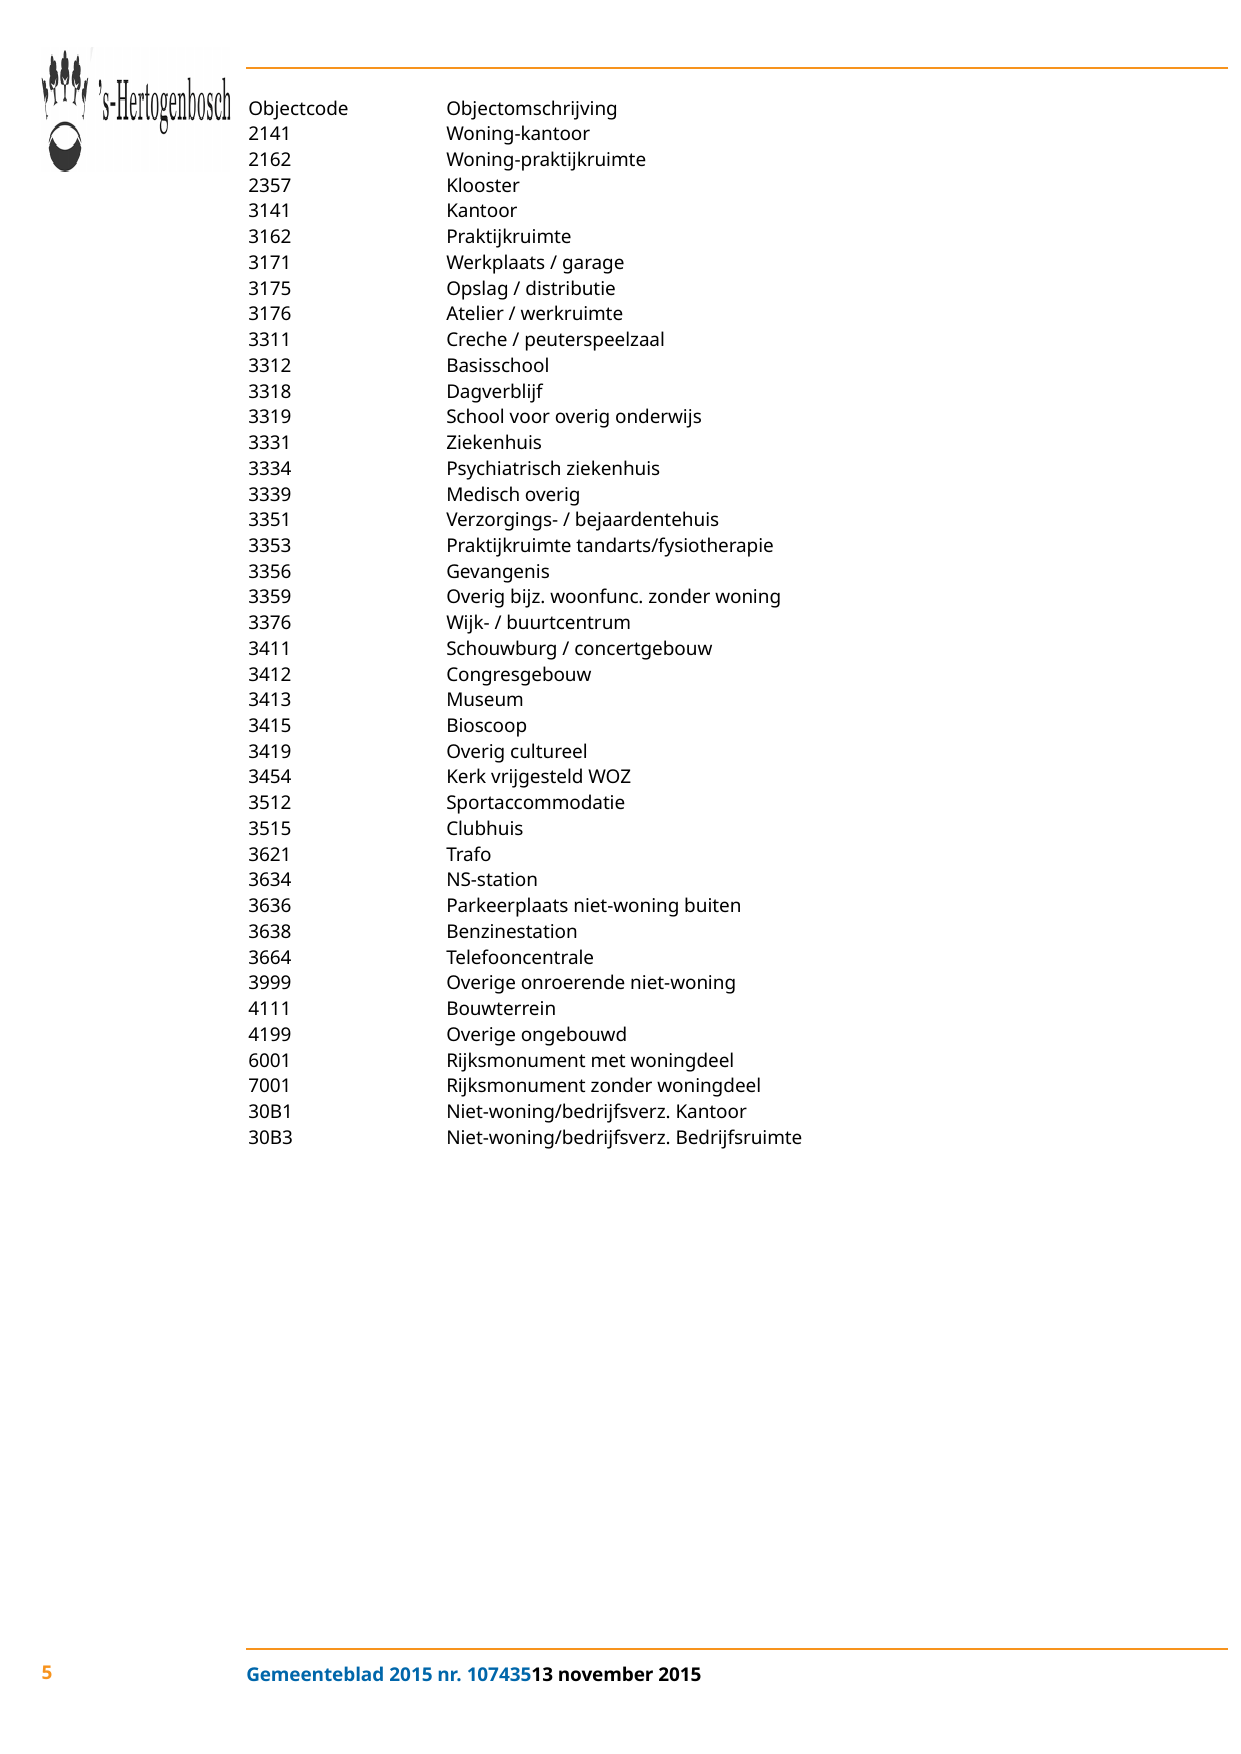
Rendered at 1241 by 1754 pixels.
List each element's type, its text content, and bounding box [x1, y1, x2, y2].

table_cell Psychiatrisch ziekenhuis [446, 455, 1152, 481]
table_cell Dagverblijf [446, 378, 1152, 403]
table_cell Wijk- / buurtcentrum [446, 609, 1152, 635]
table_cell 3171 [248, 249, 446, 275]
table_cell Overige ongebouwd [446, 1021, 1152, 1047]
picture [41, 47, 231, 172]
table_cell 3141 [248, 198, 446, 223]
table_cell 3318 [248, 378, 446, 403]
table_cell Bioscoop [446, 712, 1152, 738]
table_cell NS-station [446, 867, 1152, 892]
table_cell Museum [446, 687, 1152, 712]
table_cell Ziekenhuis [446, 429, 1152, 455]
table_cell 3415 [248, 712, 446, 738]
table_cell 2162 [248, 146, 446, 172]
table_cell Schouwburg / concertgebouw [446, 635, 1152, 661]
table_cell 4111 [248, 995, 446, 1021]
table_cell Objectcode [248, 95, 446, 121]
table_cell 3376 [248, 609, 446, 635]
table_cell Benzinestation [446, 918, 1152, 944]
table_cell 3411 [248, 635, 446, 661]
table_cell 3664 [248, 944, 446, 969]
table_cell Overig cultureel [446, 738, 1152, 764]
table_cell 3311 [248, 326, 446, 352]
table_cell 2357 [248, 172, 446, 198]
table_cell Clubhuis [446, 815, 1152, 841]
table_cell Verzorgings- / bejaardentehuis [446, 506, 1152, 532]
table_cell 30B3 [248, 1124, 446, 1150]
table_cell Woning-kantoor [446, 121, 1152, 146]
table_cell Bouwterrein [446, 995, 1152, 1021]
table_cell 3162 [248, 224, 446, 249]
table_cell 3454 [248, 764, 446, 789]
table_cell Sportaccommodatie [446, 790, 1152, 815]
table_cell 2141 [248, 121, 446, 146]
table_cell Basisschool [446, 352, 1152, 378]
table_cell 3339 [248, 481, 446, 506]
table_cell 3636 [248, 893, 446, 918]
table_cell Overige onroerende niet-woning [446, 970, 1152, 995]
table_cell Praktijkruimte [446, 224, 1152, 249]
table_cell 3353 [248, 532, 446, 558]
table_cell Klooster [446, 172, 1152, 198]
table_cell 3331 [248, 429, 446, 455]
table_cell Praktijkruimte tandarts/fysiotherapie [446, 532, 1152, 558]
table_cell 3359 [248, 584, 446, 609]
table_cell 3175 [248, 275, 446, 301]
table_cell Medisch overig [446, 481, 1152, 506]
table_cell Parkeerplaats niet-woning buiten [446, 893, 1152, 918]
table_cell 4199 [248, 1021, 446, 1047]
table_cell Trafo [446, 841, 1152, 867]
table_cell 3356 [248, 558, 446, 584]
table_cell 3999 [248, 970, 446, 995]
table_cell Atelier / werkruimte [446, 301, 1152, 326]
table_cell 3638 [248, 918, 446, 944]
table_cell 3412 [248, 661, 446, 687]
table_cell 3176 [248, 301, 446, 326]
table_cell 6001 [248, 1047, 446, 1072]
table_cell Creche / peuterspeelzaal [446, 326, 1152, 352]
table_cell Kantoor [446, 198, 1152, 223]
table_cell Telefooncentrale [446, 944, 1152, 969]
table_cell 3512 [248, 790, 446, 815]
table_cell 30B1 [248, 1098, 446, 1124]
table_cell Objectomschrijving [446, 95, 1152, 121]
table_cell Overig bijz. woonfunc. zonder woning [446, 584, 1152, 609]
table_cell 3621 [248, 841, 446, 867]
table_cell Woning-praktijkruimte [446, 146, 1152, 172]
table_cell Niet-woning/bedrijfsverz. Kantoor [446, 1098, 1152, 1124]
table_cell 3312 [248, 352, 446, 378]
table_cell 7001 [248, 1073, 446, 1098]
table_cell 3334 [248, 455, 446, 481]
table_cell Gevangenis [446, 558, 1152, 584]
table_cell 3419 [248, 738, 446, 764]
table_cell 3351 [248, 506, 446, 532]
table_cell School voor overig onderwijs [446, 404, 1152, 429]
table_cell Rijksmonument met woningdeel [446, 1047, 1152, 1072]
table_cell Niet-woning/bedrijfsverz. Bedrijfsruimte [446, 1124, 1152, 1150]
table_cell 3413 [248, 687, 446, 712]
table_cell Kerk vrijgesteld WOZ [446, 764, 1152, 789]
table_cell 3634 [248, 867, 446, 892]
table_cell Opslag / distributie [446, 275, 1152, 301]
table_cell 3515 [248, 815, 446, 841]
table_cell Werkplaats / garage [446, 249, 1152, 275]
table_cell Rijksmonument zonder woningdeel [446, 1073, 1152, 1098]
table_cell Congresgebouw [446, 661, 1152, 687]
table_cell 3319 [248, 404, 446, 429]
